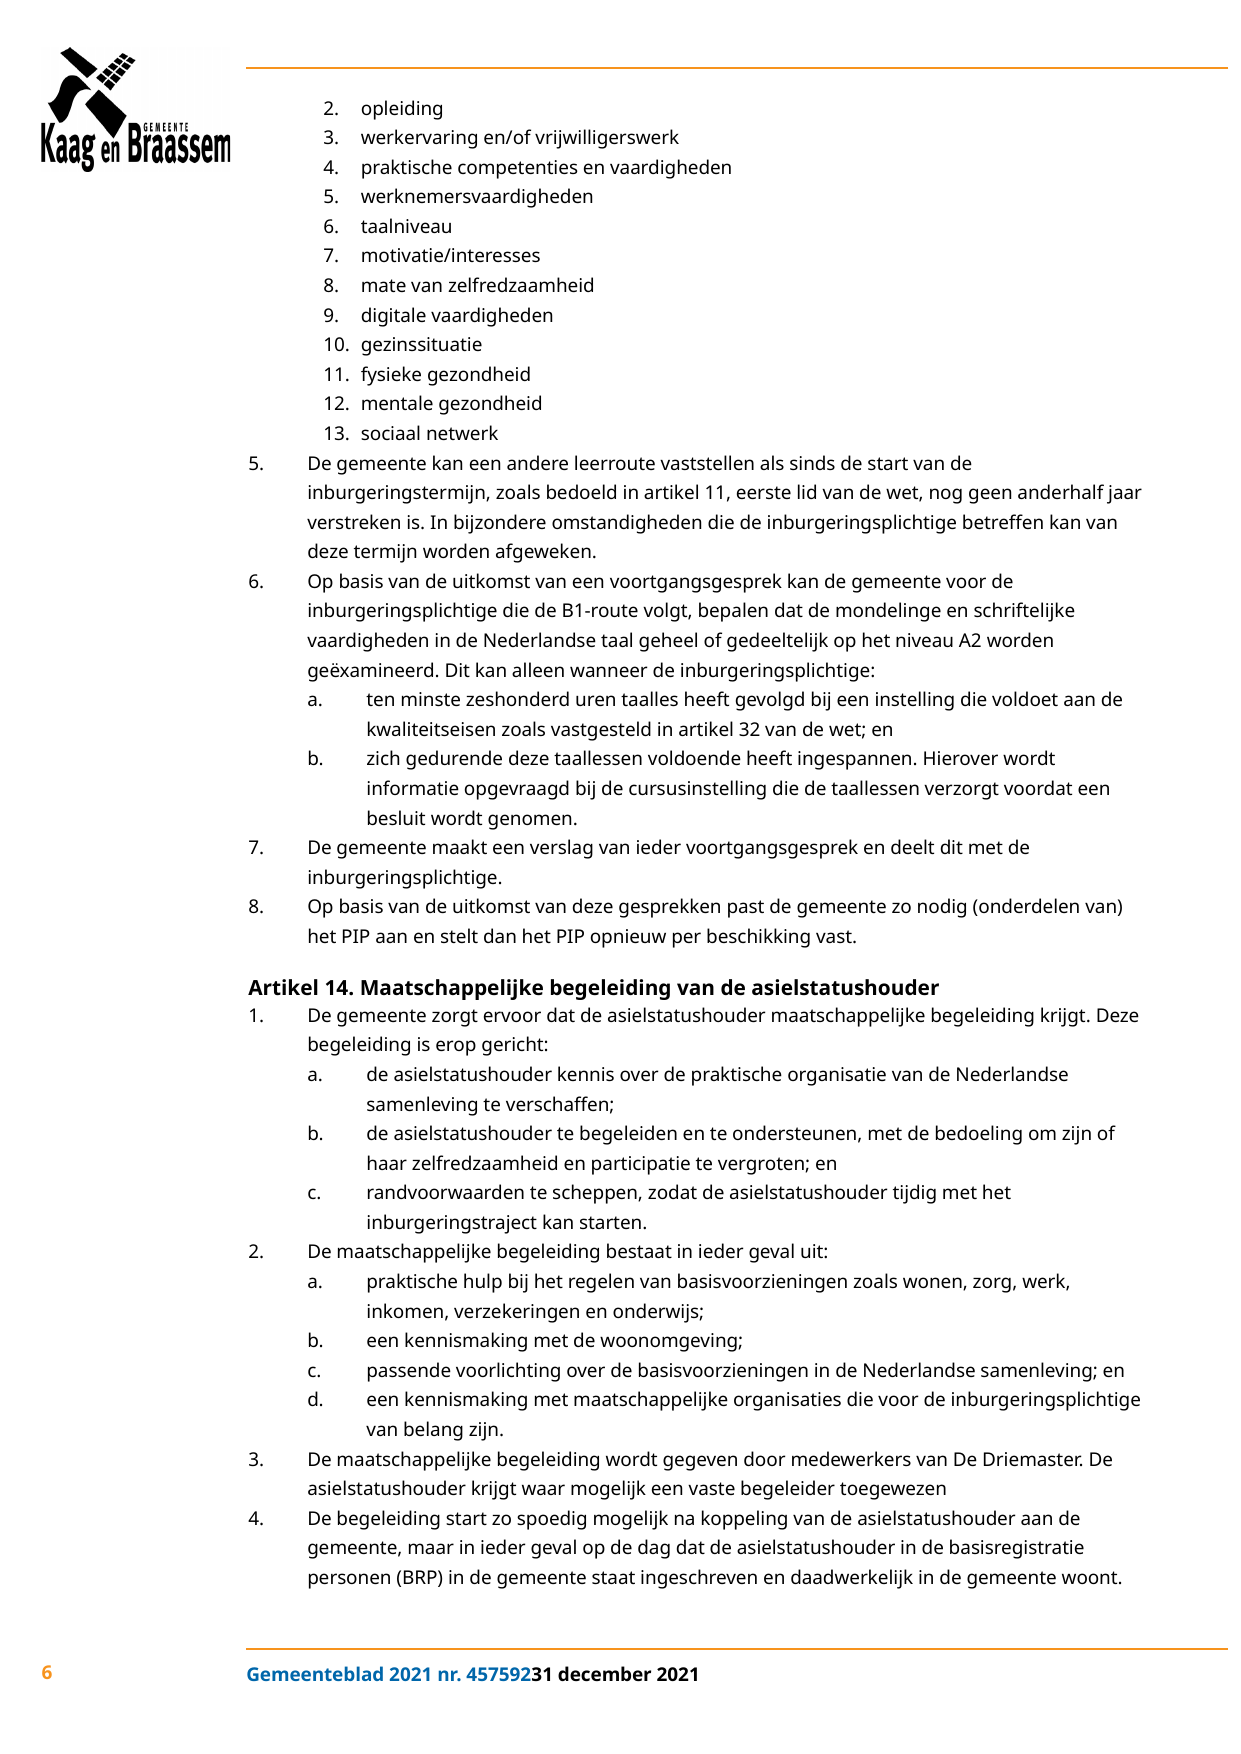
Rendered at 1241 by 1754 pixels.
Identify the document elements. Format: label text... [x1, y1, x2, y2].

picture [41, 47, 231, 172]
list Op basis van de uitkomst van een voortgangsgesprek kan de gemeente voor de inburgeringsplichtige die de B1-route volgt, bepalen dat de mondelinge en schriftelijke vaardigheden in de Nederlandse taal geheel of gedeeltelijk op het niveau A2 worden geëxamineerd. Dit kan alleen wanneer de inburgeringsplichtige: [248, 568, 1152, 683]
list de asielstatushouder te begeleiden en te ondersteunen, met de bedoeling om zijn of haar zelfredzaamheid en participatie te vergroten; en [307, 1120, 1152, 1176]
list praktische competenties en vaardigheden [323, 154, 1152, 180]
list ten minste zeshonderd uren taalles heeft gevolgd bij een instelling die voldoet aan de kwaliteitseisen zoals vastgesteld in artikel 32 van de wet; en [307, 686, 1152, 742]
list Op basis van de uitkomst van deze gesprekken past de gemeente zo nodig (onderdelen van) het PIP aan en stelt dan het PIP opnieuw per beschikking vast. [248, 893, 1152, 949]
list de asielstatushouder kennis over de praktische organisatie van de Nederlandse samenleving te verschaffen; [307, 1061, 1152, 1116]
list opleiding [323, 95, 1152, 121]
list De begeleiding start zo spoedig mogelijk na koppeling van de asielstatushouder aan de gemeente, maar in ieder geval op de dag dat de asielstatushouder in de basisregistratie personen (BRP) in de gemeente staat ingeschreven en daadwerkelijk in de gemeente woont. [248, 1505, 1152, 1590]
list een kennismaking met de woonomgeving; [307, 1327, 1152, 1353]
list digitale vaardigheden [323, 302, 1152, 328]
list De maatschappelijke begeleiding wordt gegeven door medewerkers van De Driemaster. De asielstatushouder krijgt waar mogelijk een vaste begeleider toegewezen [248, 1446, 1152, 1501]
list mentale gezondheid [323, 391, 1152, 416]
list passende voorlichting over de basisvoorzieningen in de Nederlandse samenleving; en [307, 1357, 1152, 1383]
text Artikel 14. Maatschappelijke begeleiding van de asielstatushouder [248, 973, 1152, 1002]
list De maatschappelijke begeleiding bestaat in ieder geval uit: [248, 1239, 1152, 1264]
list De gemeente zorgt ervoor dat de asielstatushouder maatschappelijke begeleiding krijgt. Deze begeleiding is erop gericht: [248, 1002, 1152, 1057]
list motivatie/interesses [323, 243, 1152, 268]
list werkervaring en/of vrijwilligerswerk [323, 124, 1152, 150]
list randvoorwaarden te scheppen, zodat de asielstatushouder tijdig met het inburgeringstraject kan starten. [307, 1179, 1152, 1235]
list praktische hulp bij het regelen van basisvoorzieningen zoals wonen, zorg, werk, inkomen, verzekeringen en onderwijs; [307, 1268, 1152, 1323]
list gezinssituatie [323, 331, 1152, 357]
list mate van zelfredzaamheid [323, 272, 1152, 298]
list taalniveau [323, 213, 1152, 239]
list werknemersvaardigheden [323, 183, 1152, 209]
list fysieke gezondheid [323, 361, 1152, 387]
list een kennismaking met maatschappelijke organisaties die voor de inburgeringsplichtige van belang zijn. [307, 1387, 1152, 1442]
list De gemeente maakt een verslag van ieder voortgangsgesprek en deelt dit met de inburgeringsplichtige. [248, 834, 1152, 890]
list sociaal netwerk [323, 420, 1152, 446]
list zich gedurende deze taallessen voldoende heeft ingespannen. Hierover wordt informatie opgevraagd bij de cursusinstelling die de taallessen verzorgt voordat een besluit wordt genomen. [307, 746, 1152, 831]
list De gemeente kan een andere leerroute vaststellen als sinds de start van de inburgeringstermijn, zoals bedoeld in artikel 11, eerste lid van de wet, nog geen anderhalf jaar verstreken is. In bijzondere omstandigheden die de inburgeringsplichtige betreffen kan van deze termijn worden afgeweken. [248, 450, 1152, 564]
